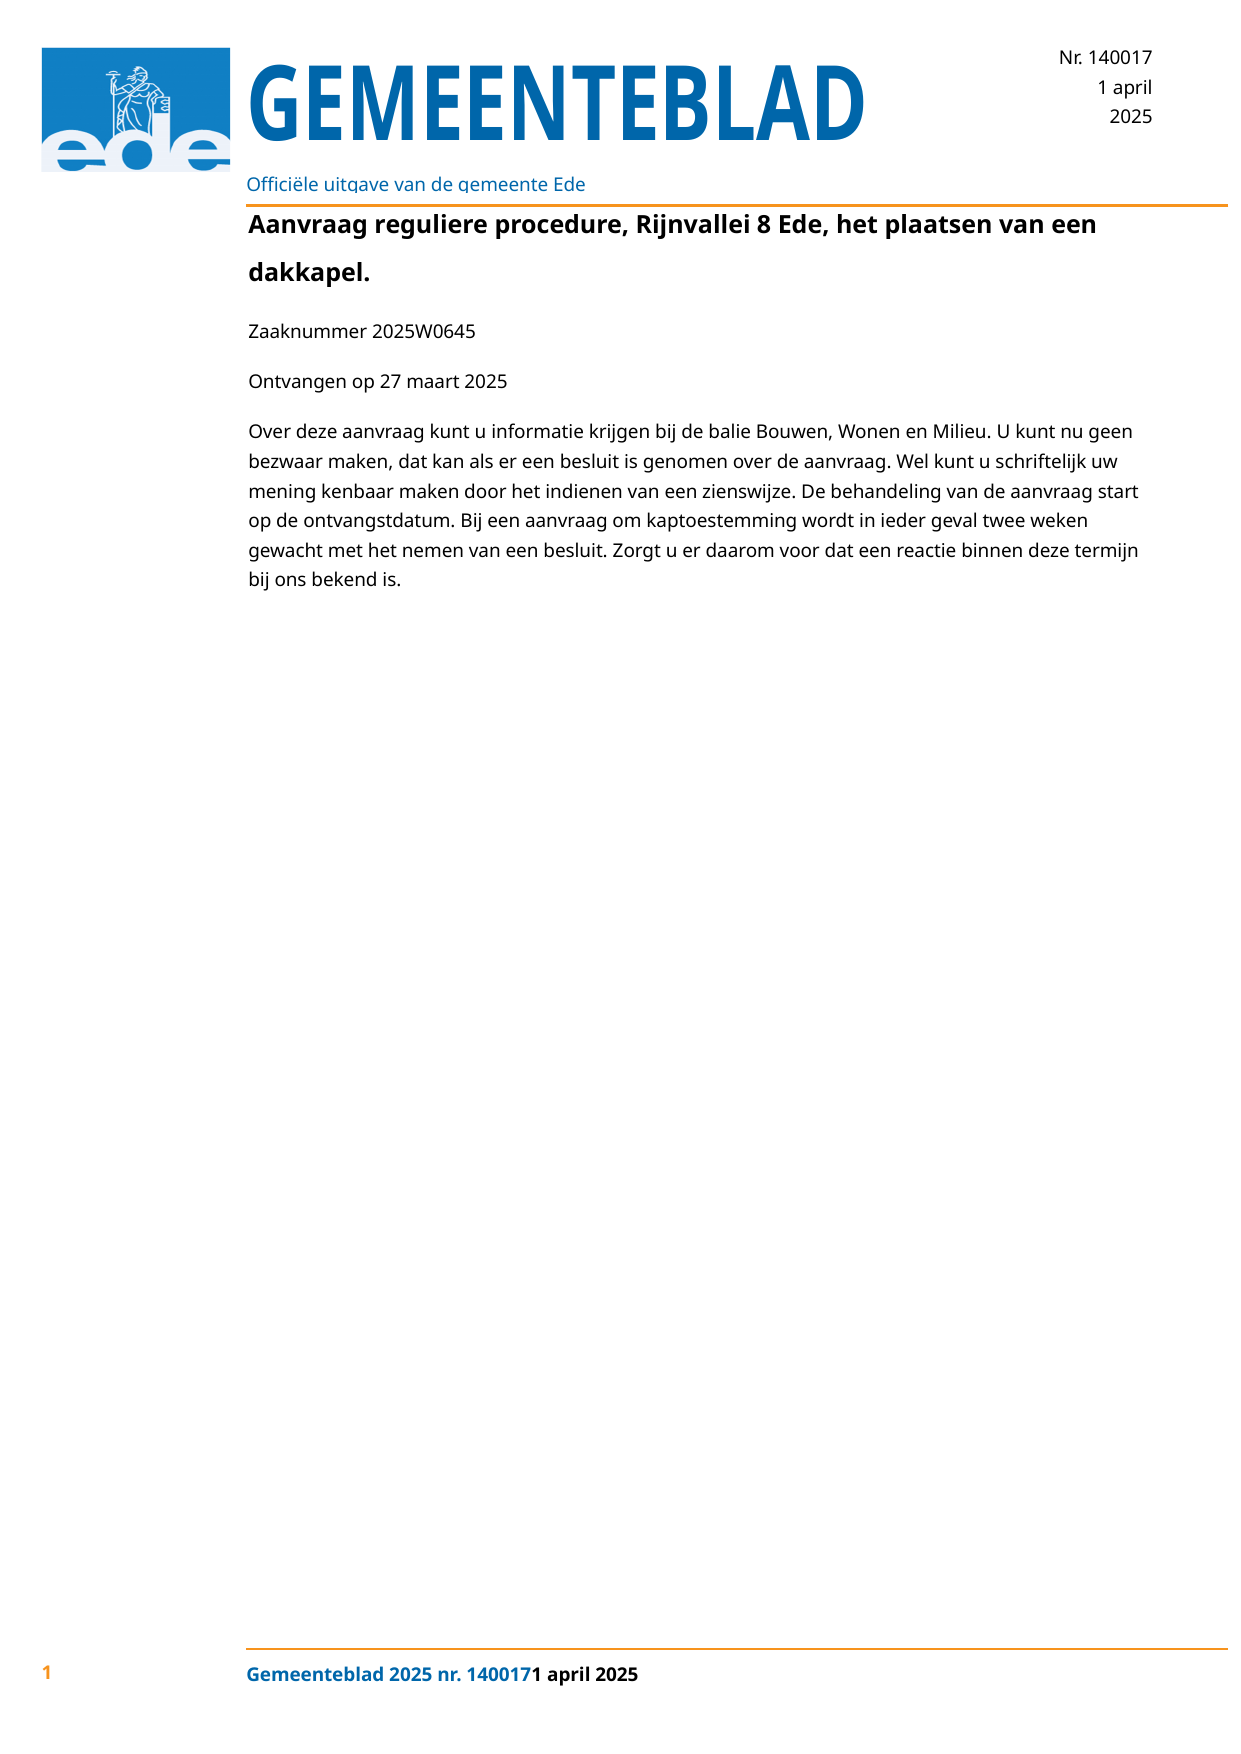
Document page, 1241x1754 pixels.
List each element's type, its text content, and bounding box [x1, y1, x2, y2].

text Zaaknummer 2025W0645 [248, 318, 1152, 344]
text Over deze aanvraag kunt u informatie krijgen bij de balie Bouwen, Wonen en Milieu. U kunt nu geen bezwaar maken, dat kan als er een besluit is genomen over de aanvraag. Wel kunt u schriftelijk uw mening kenbaar maken door het indienen van een zienswijze. De behandeling van de aanvraag start op de ontvangstdatum. Bij een aanvraag om kaptoestemming wordt in ieder geval twee weken gewacht met het nemen van een besluit. Zorgt u er daarom voor dat een reactie binnen deze termijn bij ons bekend is. [248, 419, 1152, 592]
picture [41, 47, 231, 172]
text Ontvangen op 27 maart 2025 [248, 368, 1152, 394]
text Aanvraag reguliere procedure, Rijnvallei 8 Ede, het plaatsen van een dakkapel. [248, 207, 1152, 288]
